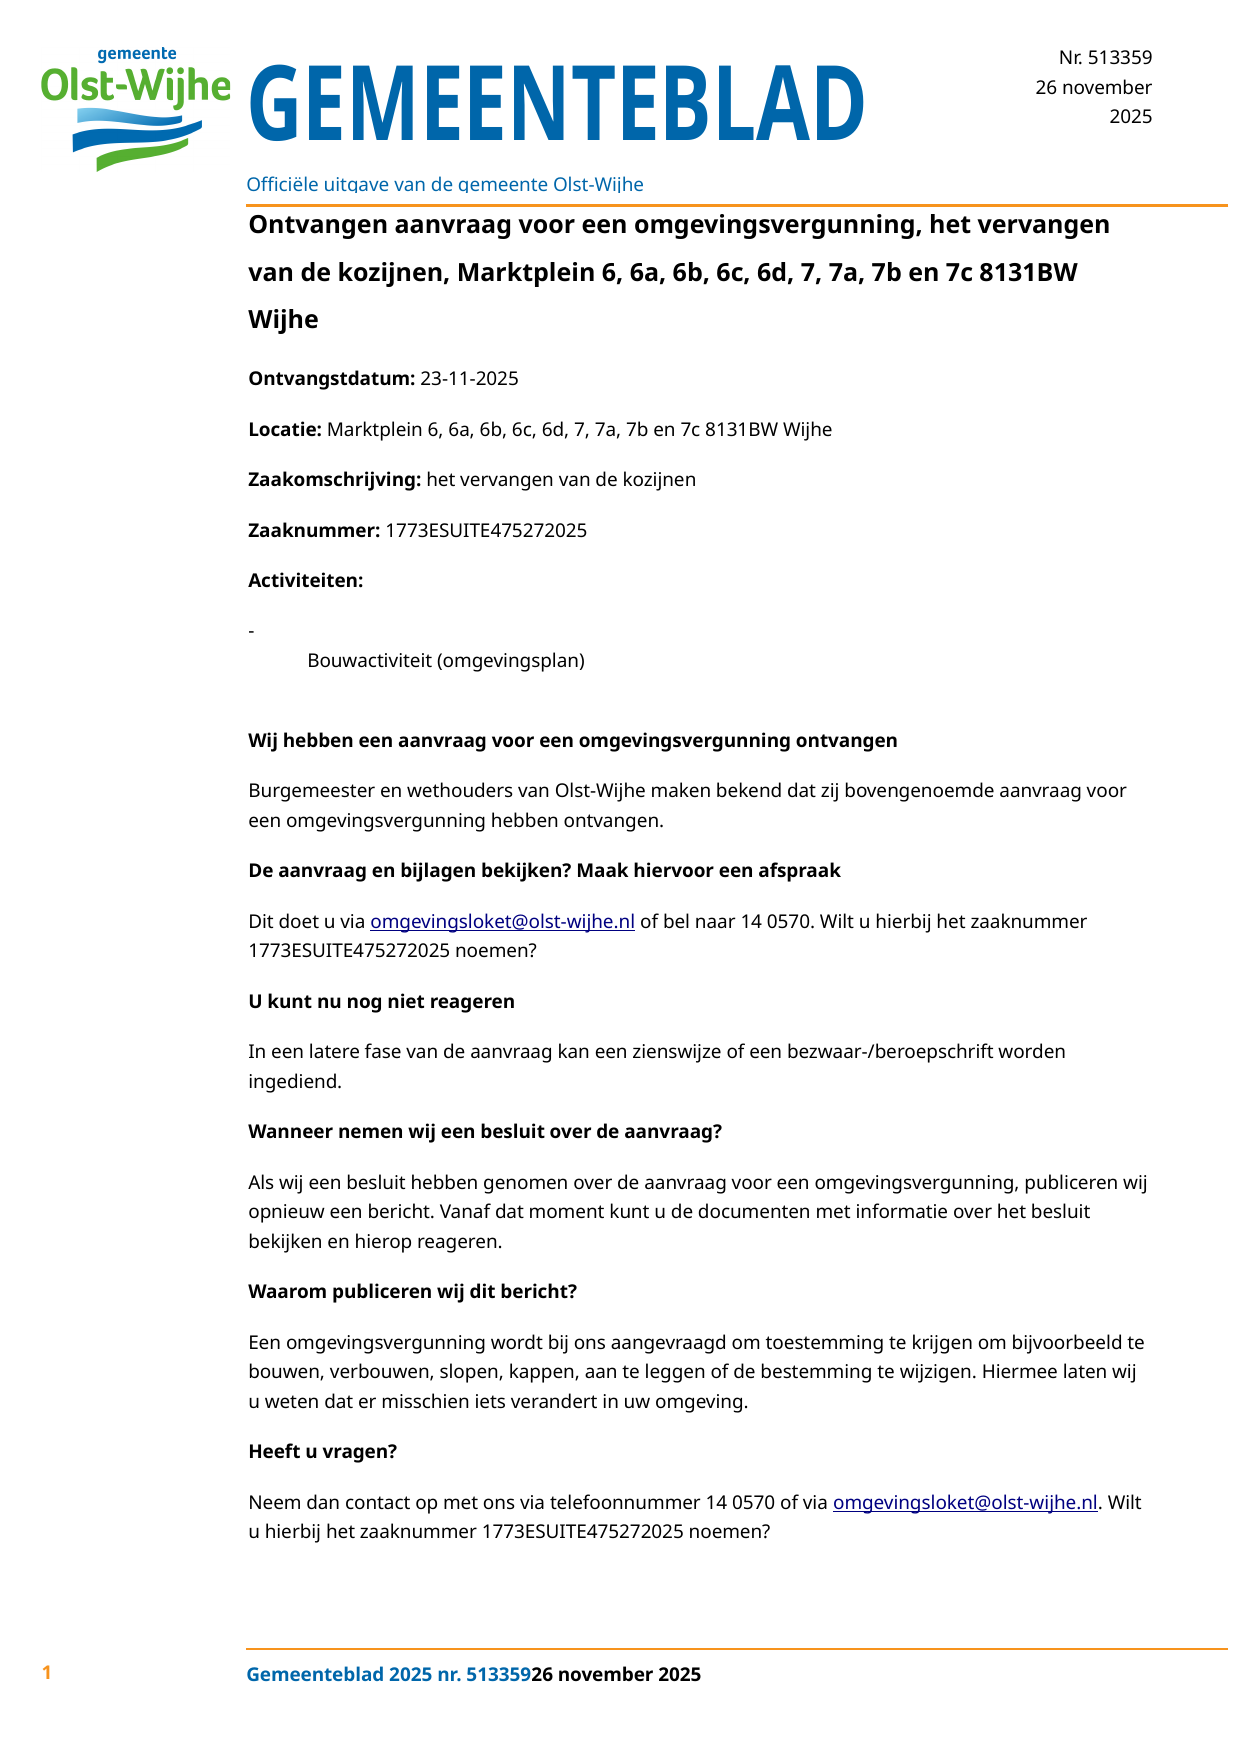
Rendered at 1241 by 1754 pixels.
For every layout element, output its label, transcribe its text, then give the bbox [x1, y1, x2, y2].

text Wanneer nemen wij een besluit over de aanvraag? [248, 1118, 1152, 1144]
text Dit doet u via omgevingsloket@olst-wijhe.nl of bel naar 14 0570. Wilt u hierbij het zaaknummer 1773ESUITE475272025 noemen? [248, 908, 1152, 963]
text Een omgevingsvergunning wordt bij ons aangevraagd om toestemming te krijgen om bijvoorbeeld te bouwen, verbouwen, slopen, kappen, aan te leggen of de bestemming te wijzigen. Hiermee laten wij u weten dat er misschien iets verandert in uw omgeving. [248, 1329, 1152, 1414]
text Heeft u vragen? [248, 1438, 1152, 1464]
text In een latere fase van de aanvraag kan een zienswijze of een bezwaar-/beroepschrift worden ingediend. [248, 1038, 1152, 1094]
list Bouwactiviteit (omgevingsplan) [248, 647, 1152, 673]
text Ontvangen aanvraag voor een omgevingsvergunning, het vervangen van de kozijnen, Marktplein 6, 6a, 6b, 6c, 6d, 7, 7a, 7b en 7c 8131BW Wijhe [248, 207, 1152, 336]
text Activiteiten: [248, 567, 1152, 593]
text Ontvangstdatum: 23-11-2025 [248, 366, 1152, 391]
text Wij hebben een aanvraag voor een omgevingsvergunning ontvangen [248, 727, 1152, 753]
text Zaakomschrijving: het vervangen van de kozijnen [248, 466, 1152, 492]
text Zaaknummer: 1773ESUITE475272025 [248, 517, 1152, 542]
text De aanvraag en bijlagen bekijken? Maak hiervoor een afspraak [248, 858, 1152, 883]
text Neem dan contact op met ons via telefoonnummer 14 0570 of via omgevingsloket@olst-wijhe.nl. Wilt u hierbij het zaaknummer 1773ESUITE475272025 noemen? [248, 1489, 1152, 1544]
text U kunt nu nog niet reageren [248, 988, 1152, 1014]
text Als wij een besluit hebben genomen over de aanvraag voor een omgevingsvergunning, publiceren wij opnieuw een bericht. Vanaf dat moment kunt u de documenten met informatie over het besluit bekijken en hierop reageren. [248, 1169, 1152, 1254]
text Waarom publiceren wij dit bericht? [248, 1278, 1152, 1304]
picture [41, 47, 231, 172]
text Locatie: Marktplein 6, 6a, 6b, 6c, 6d, 7, 7a, 7b en 7c 8131BW Wijhe [248, 416, 1152, 442]
text Burgemeester en wethouders van Olst-Wijhe maken bekend dat zij bovengenoemde aanvraag voor een omgevingsvergunning hebben ontvangen. [248, 778, 1152, 833]
